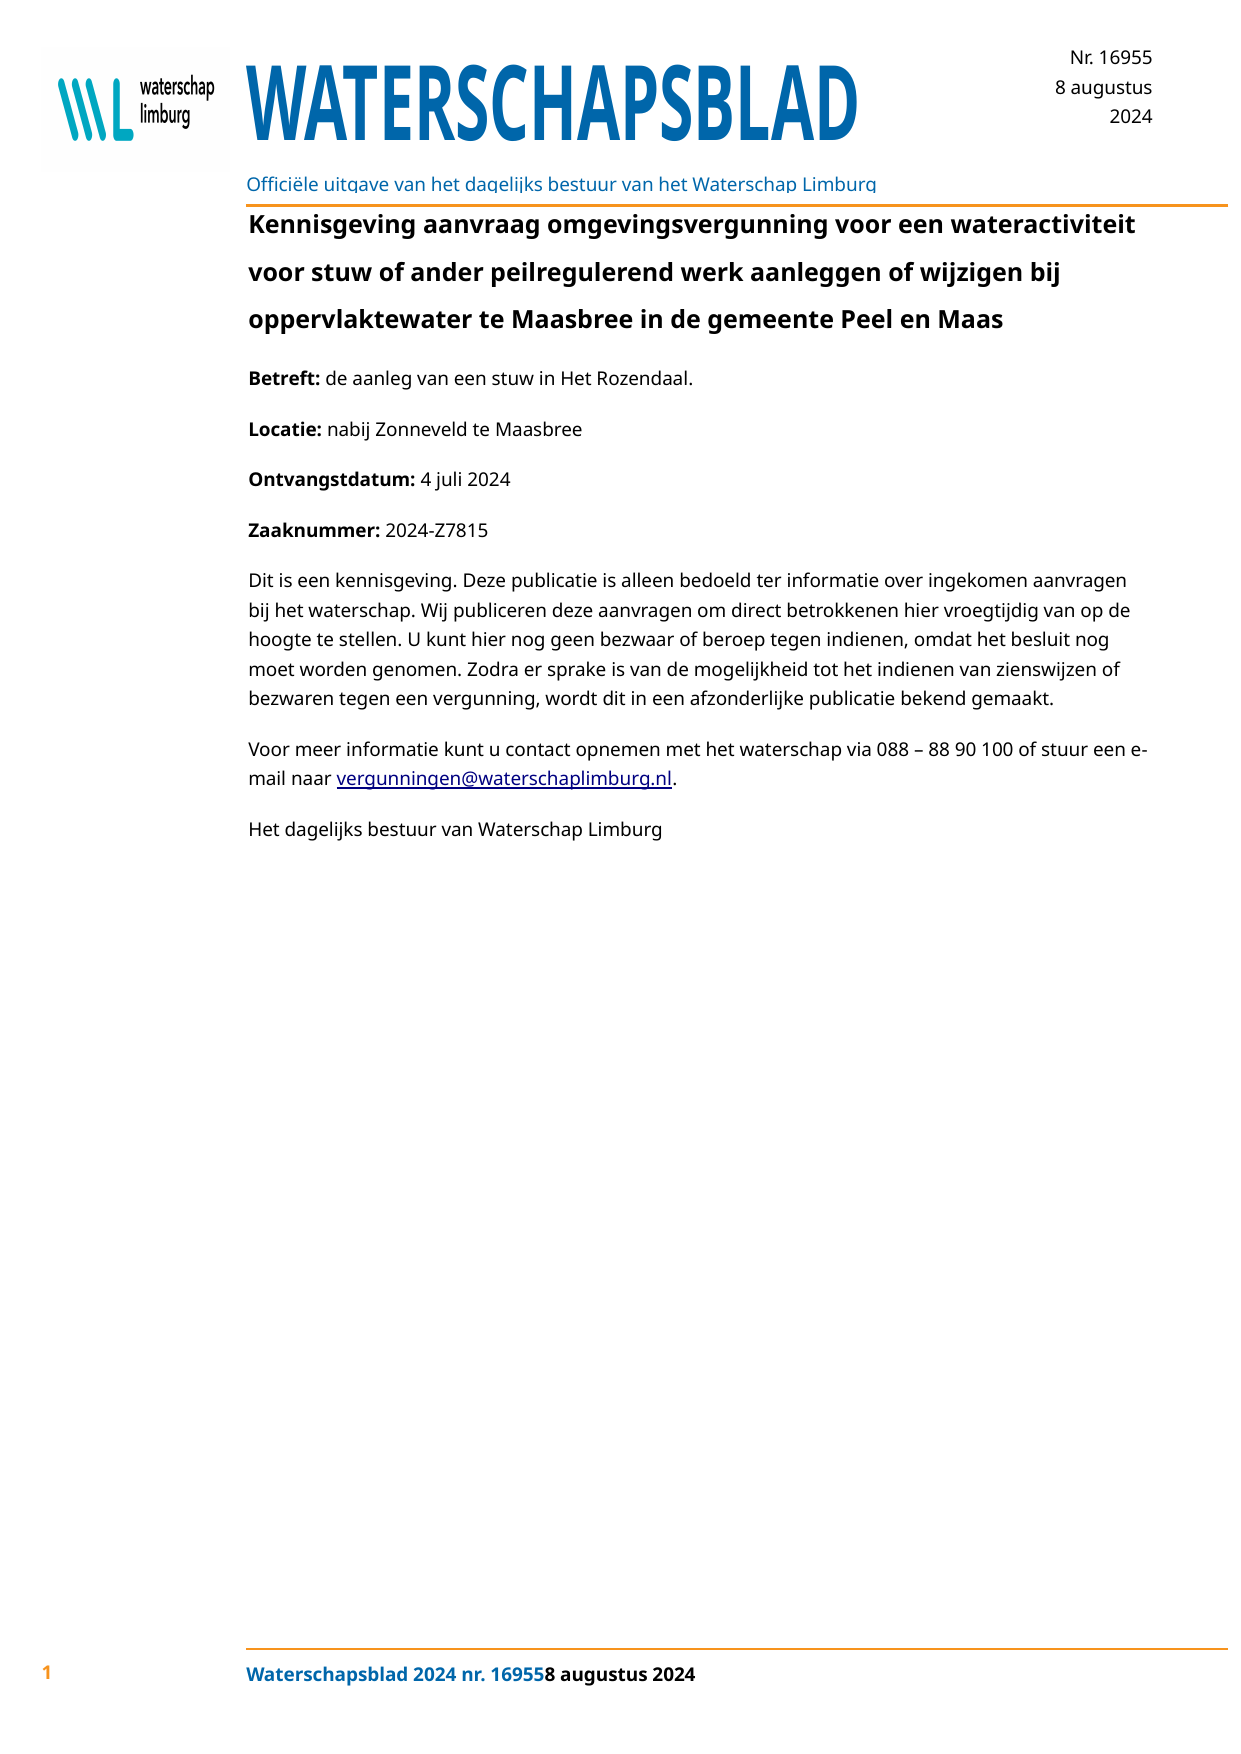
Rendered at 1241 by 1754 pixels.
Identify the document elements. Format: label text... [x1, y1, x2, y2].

text Ontvangstdatum: 4 juli 2024 [248, 466, 1152, 492]
text Voor meer informatie kunt u contact opnemen met het waterschap via 088 – 88 90 100 of stuur een e-mail naar vergunningen@waterschaplimburg.nl. [248, 736, 1152, 791]
picture [41, 47, 231, 172]
text Betreft: de aanleg van een stuw in Het Rozendaal. [248, 366, 1152, 391]
text Locatie: nabij Zonneveld te Maasbree [248, 416, 1152, 442]
text Kennisgeving aanvraag omgevingsvergunning voor een wateractiviteit voor stuw of ander peilregulerend werk aanleggen of wijzigen bij oppervlaktewater te Maasbree in de gemeente Peel en Maas [248, 207, 1152, 336]
text Het dagelijks bestuur van Waterschap Limburg [248, 816, 1152, 842]
text Zaaknummer: 2024-Z7815 [248, 517, 1152, 542]
text Dit is een kennisgeving. Deze publicatie is alleen bedoeld ter informatie over ingekomen aanvragen bij het waterschap. Wij publiceren deze aanvragen om direct betrokkenen hier vroegtijdig van op de hoogte te stellen. U kunt hier nog geen bezwaar of beroep tegen indienen, omdat het besluit nog moet worden genomen. Zodra er sprake is van de mogelijkheid tot het indienen van zienswijzen of bezwaren tegen een vergunning, wordt dit in een afzonderlijke publicatie bekend gemaakt. [248, 567, 1152, 711]
